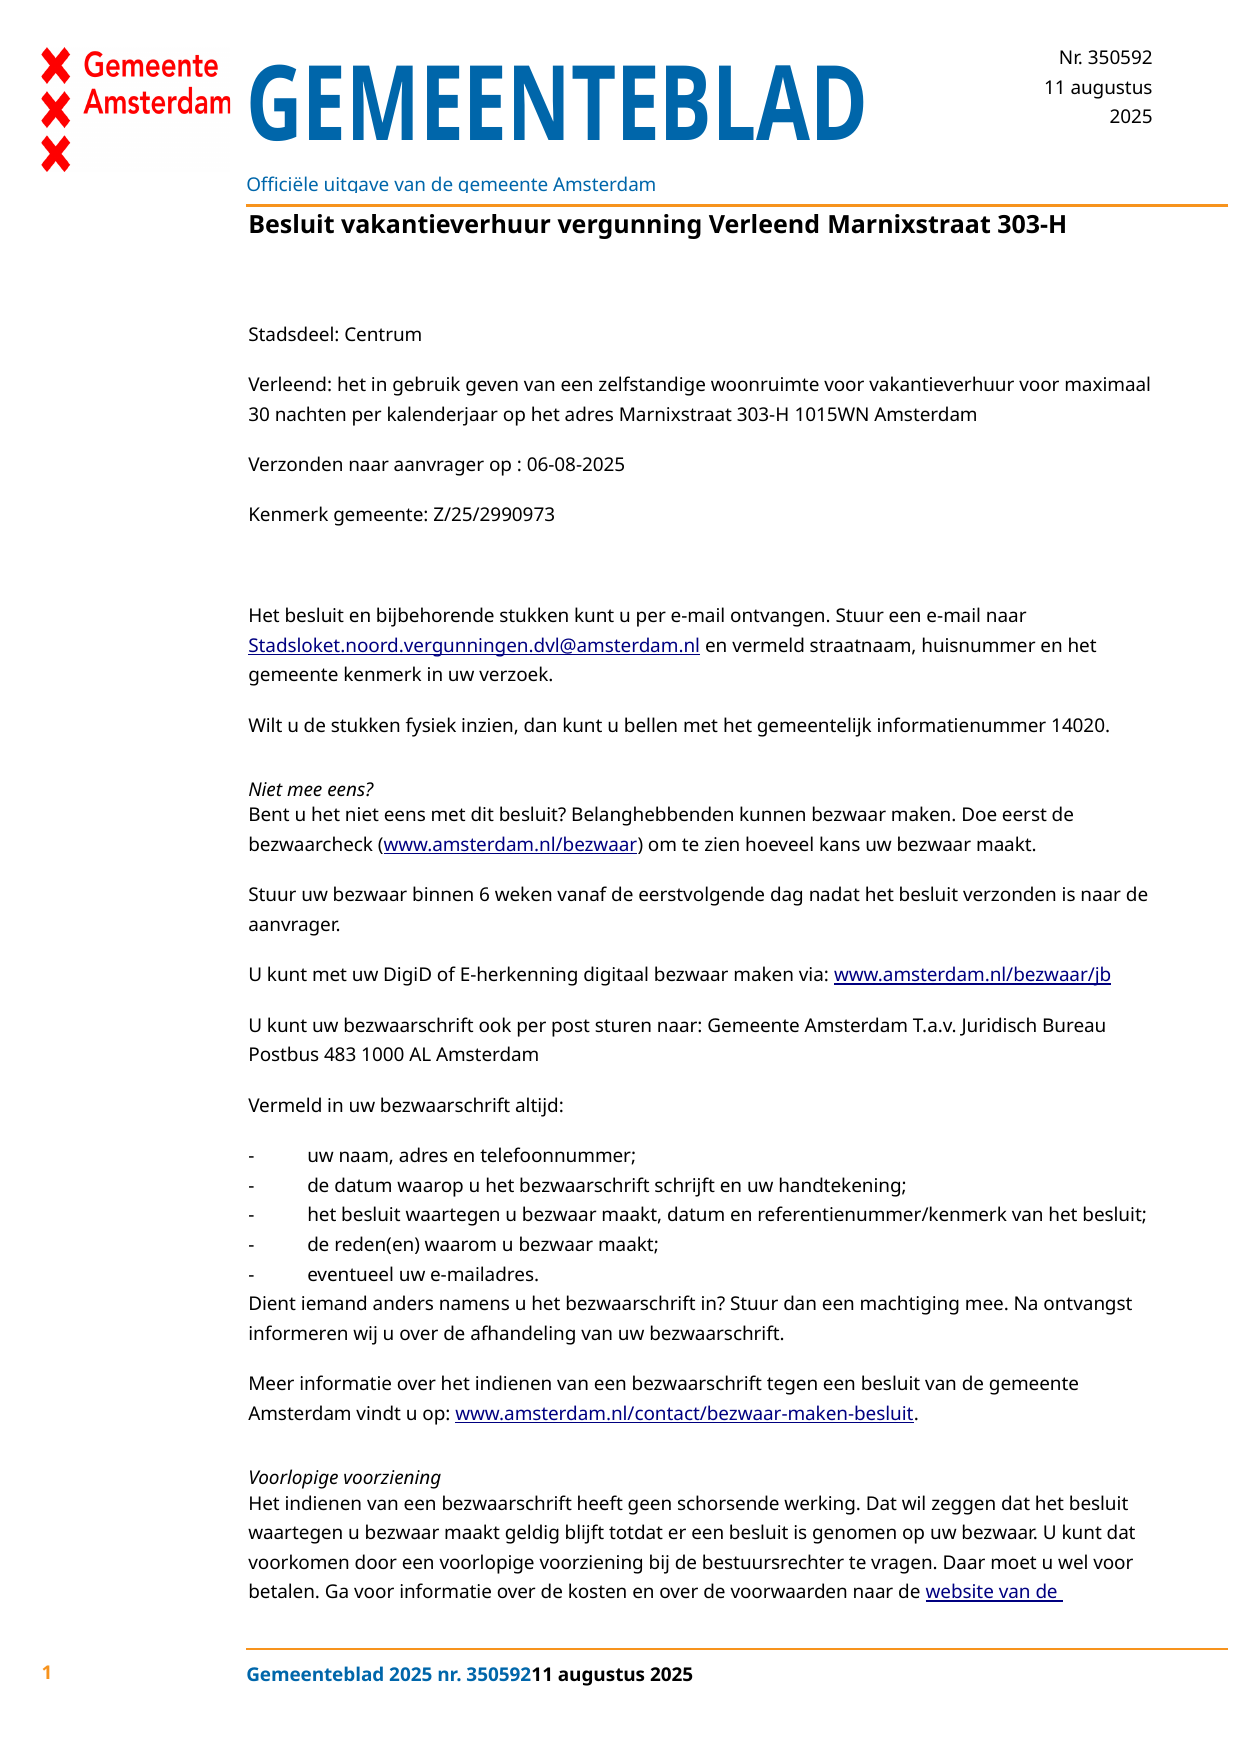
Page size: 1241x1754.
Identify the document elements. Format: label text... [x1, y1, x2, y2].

text U kunt met uw DigiD of E-herkenning digitaal bezwaar maken via: www.amsterdam.nl/bezwaar/jb [248, 962, 1152, 987]
text Het indienen van een bezwaarschrift heeft geen schorsende werking. Dat wil zeggen dat het besluit waartegen u bezwaar maakt geldig blijft totdat er een besluit is genomen op uw bezwaar. U kunt dat voorkomen door een voorlopige voorziening bij de bestuursrechter te vragen. Daar moet u wel voor betalen. Ga voor informatie over de kosten en over de voorwaarden naar de website van de [248, 1490, 1152, 1604]
list de datum waarop u het bezwaarschrift schrijft en uw handtekening; [248, 1172, 1152, 1198]
picture [41, 47, 231, 172]
text Voorlopige voorziening [248, 1464, 1152, 1490]
text Stuur uw bezwaar binnen 6 weken vanaf de eerstvolgende dag nadat het besluit verzonden is naar de aanvrager. [248, 882, 1152, 937]
text Verleend: het in gebruik geven van een zelfstandige woonruimte voor vakantieverhuur voor maximaal 30 nachten per kalenderjaar op het adres Marnixstraat 303-H 1015WN Amsterdam [248, 371, 1152, 426]
text Wilt u de stukken fysiek inzien, dan kunt u bellen met het gemeentelijk informatienummer 14020. [248, 712, 1152, 738]
text Dient iemand anders namens u het bezwaarschrift in? Stuur dan een machtiging mee. Na ontvangst informeren wij u over de afhandeling van uw bezwaarschrift. [248, 1290, 1152, 1346]
text Besluit vakantieverhuur vergunning Verleend Marnixstraat 303-H [248, 207, 1152, 241]
text Stadsdeel: Centrum [248, 321, 1152, 346]
text U kunt uw bezwaarschrift ook per post sturen naar: Gemeente Amsterdam T.a.v. Juridisch Bureau Postbus 483 1000 AL Amsterdam [248, 1012, 1152, 1067]
text Meer informatie over het indienen van een bezwaarschrift tegen een besluit van de gemeente Amsterdam vindt u op: www.amsterdam.nl/contact/bezwaar-maken-besluit. [248, 1370, 1152, 1426]
list uw naam, adres en telefoonnummer; [248, 1142, 1152, 1168]
list eventueel uw e-mailadres. [248, 1261, 1152, 1287]
text Bent u het niet eens met dit besluit? Belanghebbenden kunnen bezwaar maken. Doe eerst de bezwaarcheck (www.amsterdam.nl/bezwaar) om te zien hoeveel kans uw bezwaar maakt. [248, 802, 1152, 857]
text Vermeld in uw bezwaarschrift altijd: [248, 1092, 1152, 1118]
text Niet mee eens? [248, 776, 1152, 802]
text Verzonden naar aanvrager op : 06-08-2025 [248, 451, 1152, 477]
text Het besluit en bijbehorende stukken kunt u per e-mail ontvangen. Stuur een e-mail naar Stadsloket.noord.vergunningen.dvl@amsterdam.nl en vermeld straatnaam, huisnummer en het gemeente kenmerk in uw verzoek. [248, 602, 1152, 687]
list de reden(en) waarom u bezwaar maakt; [248, 1231, 1152, 1257]
text Kenmerk gemeente: Z/25/2990973 [248, 502, 1152, 527]
list het besluit waartegen u bezwaar maakt, datum en referentienummer/kenmerk van het besluit; [248, 1202, 1152, 1227]
